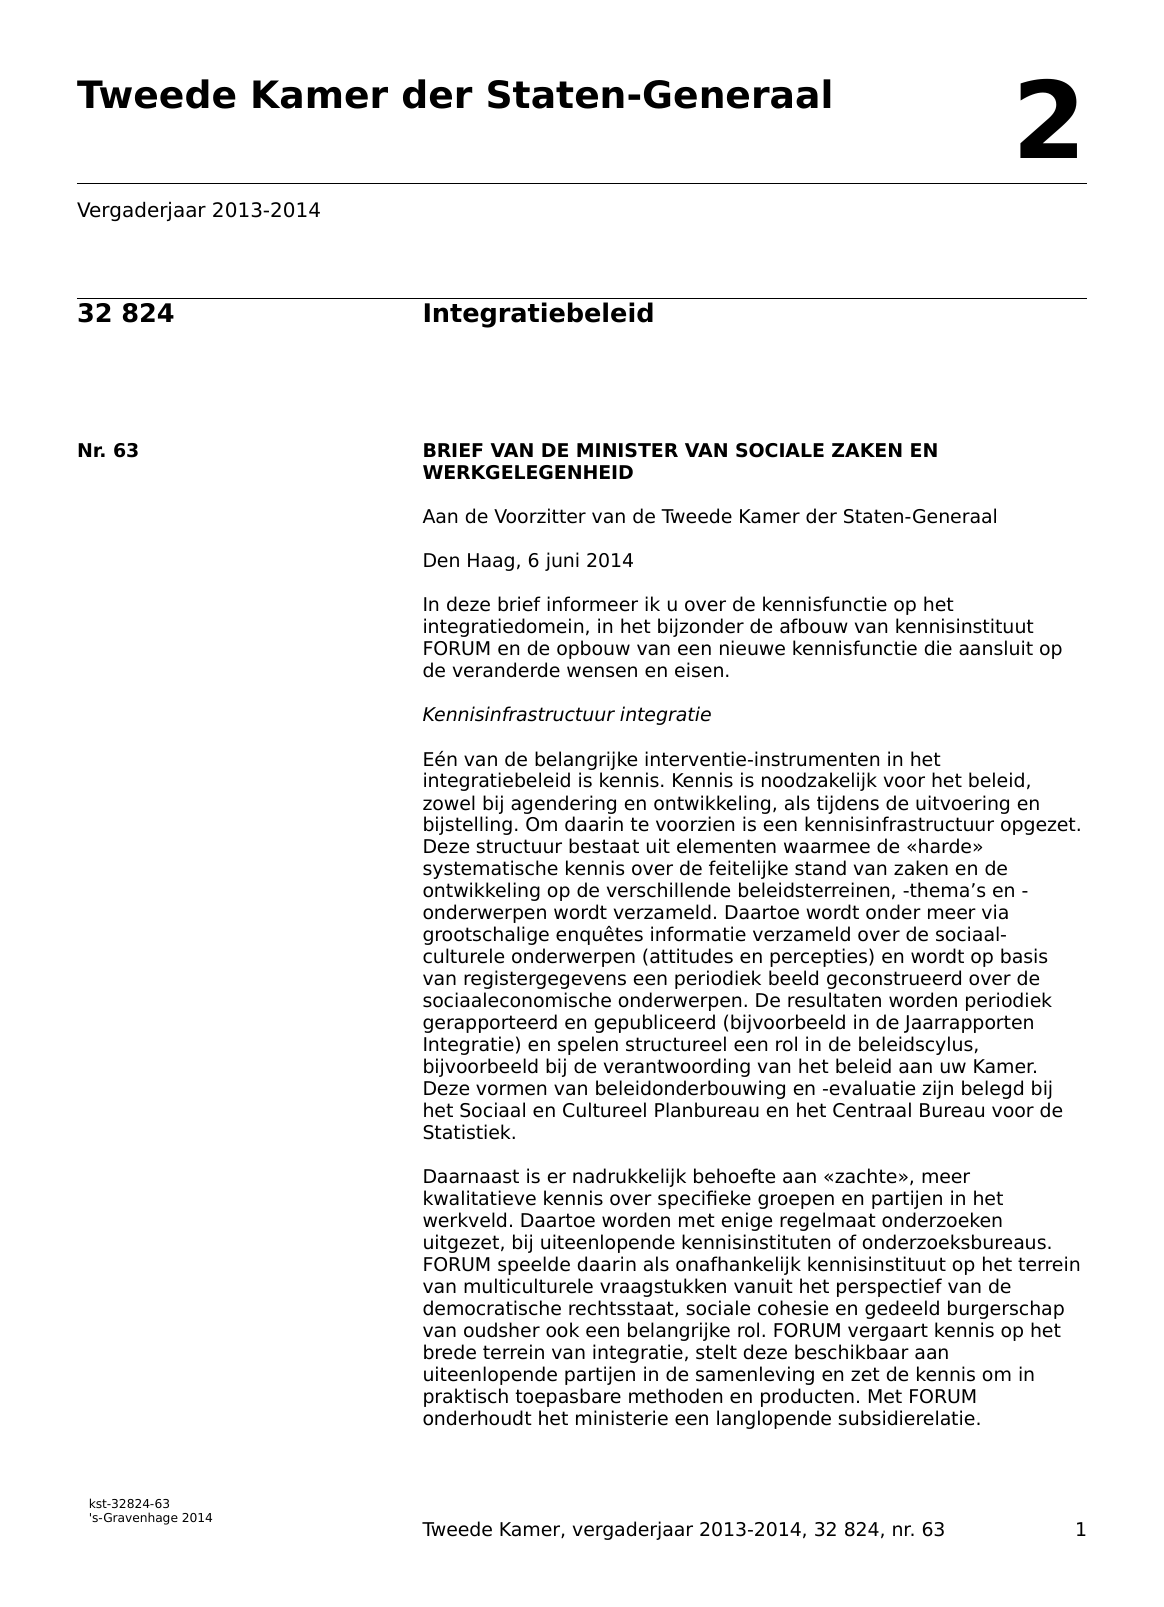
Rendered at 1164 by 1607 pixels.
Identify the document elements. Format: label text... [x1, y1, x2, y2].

text Eén van de belangrijke interventie-instrumenten in het integratiebeleid is kennis. Kennis is noodzakelijk voor het beleid, zowel bij agendering en ontwikkeling, als tijdens de uitvoering en bijstelling. Om daarin te voorzien is een kennisinfrastructuur opgezet. Deze structuur bestaat uit elementen waarmee de «harde» systematische kennis over de feitelijke stand van zaken en de ontwikkeling op de verschillende beleidsterreinen, -thema’s en -onderwerpen wordt verzameld. Daartoe wordt onder meer via grootschalige enquêtes informatie verzameld over de sociaal-culturele onderwerpen (attitudes en percepties) en wordt op basis van registergegevens een periodiek beeld geconstrueerd over de sociaaleconomische onderwerpen. De resultaten worden periodiek gerapporteerd en gepubliceerd (bijvoorbeeld in de Jaarrapporten Integratie) en spelen structureel een rol in de beleidscylus, bijvoorbeeld bij de verantwoording van het beleid aan uw Kamer. Deze vormen van beleidonderbouwing en -evaluatie zijn belegd bij het Sociaal en Cultureel Planbureau en het Centraal Bureau voor de Statistiek. [422, 748, 1087, 1144]
subtitle 32 824 Integratiebeleid [77, 299, 1087, 329]
table_cell Vergaderjaar 2013-2014 [77, 184, 1087, 298]
text In deze brief informeer ik u over de kennisfunctie op het integratiedomein, in het bijzonder de afbouw van kennisinstituut FORUM en de opbouw van een nieuwe kennisfunctie die aansluit op de veranderde wensen en eisen. [422, 594, 1087, 682]
text kst-32824-63 [88, 1497, 323, 1511]
text 's-Gravenhage 2014 [88, 1511, 323, 1525]
table_header 2 [886, 59, 1087, 183]
text Daarnaast is er nadrukkelijk behoefte aan «zachte», meer kwalitatieve kennis over specifieke groepen en partijen in het werkveld. Daartoe worden met enige regelmaat onderzoeken uitgezet, bij uiteenlopende kennisinstituten of onderzoeksbureaus. FORUM speelde daarin als onafhankelijk kennisinstituut op het terrein van multiculturele vraagstukken vanuit het perspectief van de democratische rechtsstaat, sociale cohesie en gedeeld burgerschap van oudsher ook een belangrijke rol. FORUM vergaart kennis op het brede terrein van integratie, stelt deze beschikbaar aan uiteenlopende partijen in de samenleving en zet de kennis om in praktisch toepasbare methoden en producten. Met FORUM onderhoudt het ministerie een langlopende subsidierelatie. [422, 1166, 1087, 1430]
text Aan de Voorzitter van de Tweede Kamer der Staten-Generaal [422, 506, 1087, 528]
subtitle Kennisinfrastructuur integratie [422, 704, 1087, 726]
text Den Haag, 6 juni 2014 [422, 550, 1087, 572]
table_header Tweede Kamer der Staten-Generaal [77, 59, 886, 183]
subtitle Nr. 63 BRIEF VAN DE MINISTER VAN SOCIALE ZAKEN EN WERKGELEGENHEID [77, 440, 1087, 484]
